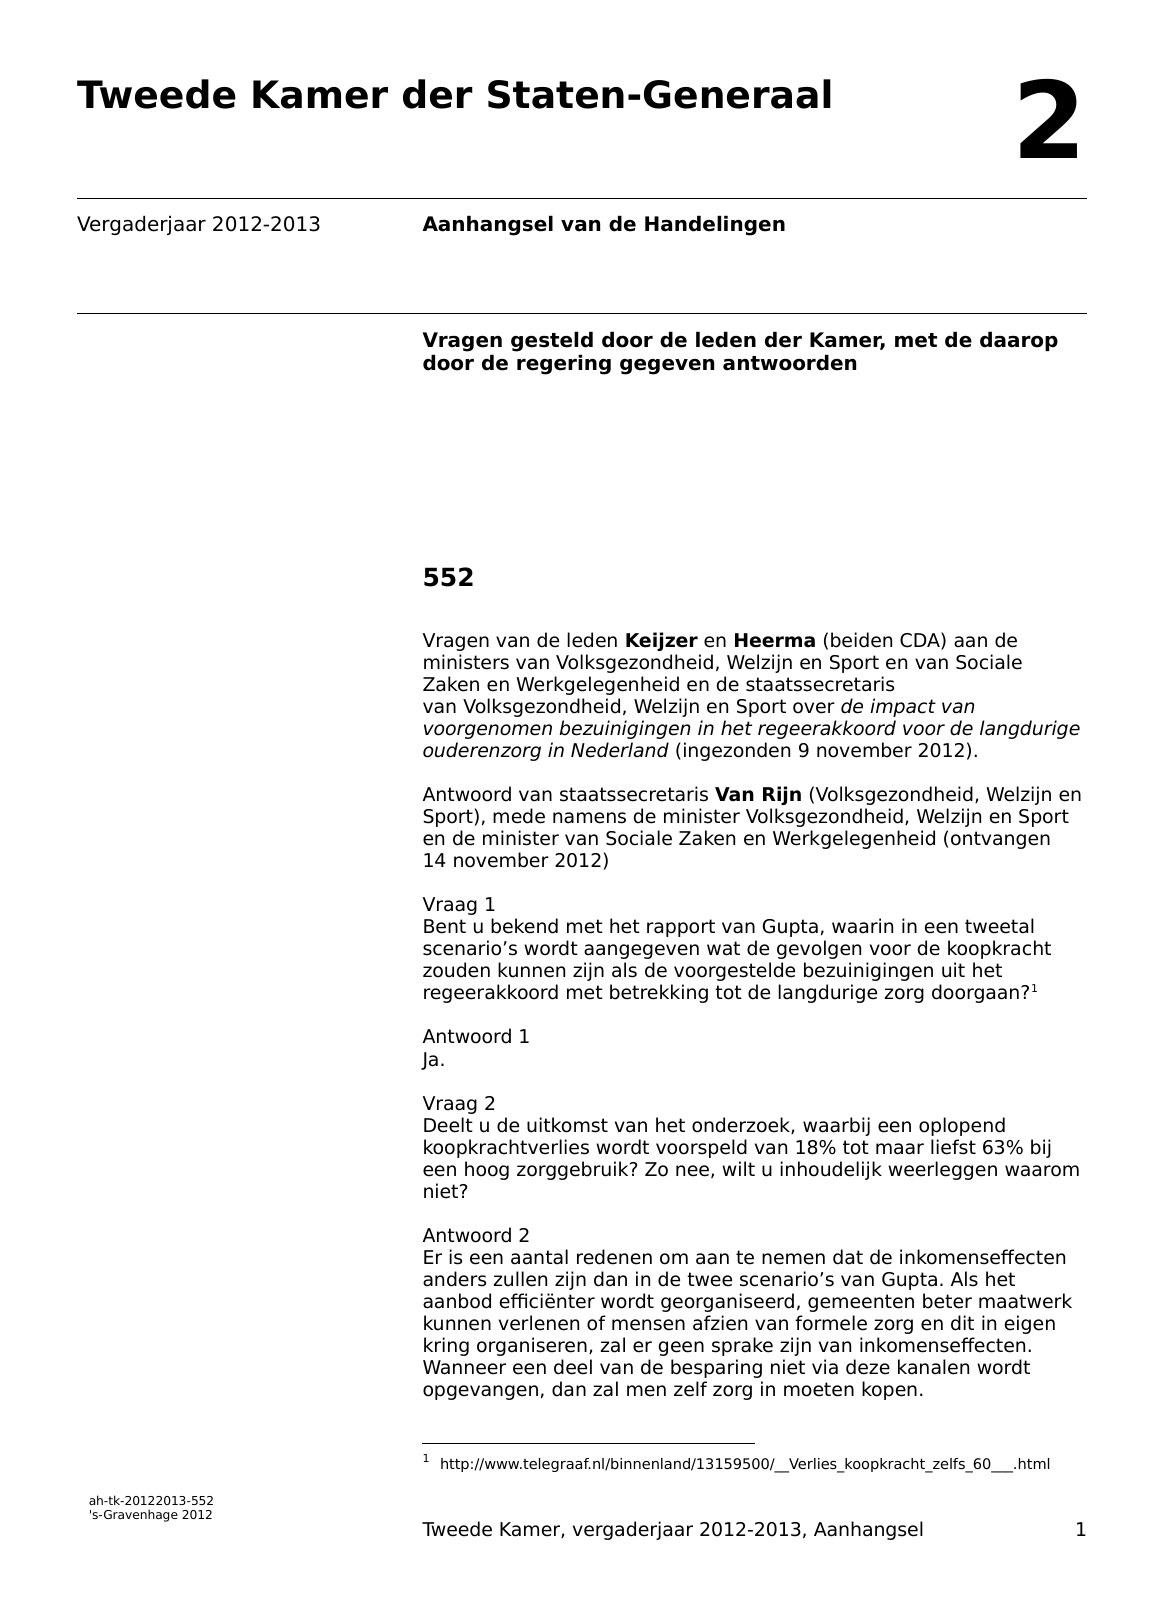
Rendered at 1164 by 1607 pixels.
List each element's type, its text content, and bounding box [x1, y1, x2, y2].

text Vraag 1 [422, 894, 1087, 916]
text Vragen van de leden Keijzer en Heerma (beiden CDA) aan de ministers van Volksgezondheid, Welzijn en Sport en van Sociale Zaken en Werkgelegenheid en de staatssecretaris van Volksgezondheid, Welzijn en Sport over de impact van voorgenomen bezuinigingen in het regeerakkoord voor de langdurige ouderenzorg in Nederland (ingezonden 9 november 2012). [422, 630, 1087, 762]
text Vraag 2 [422, 1093, 1087, 1114]
text Antwoord van staatssecretaris Van Rijn (Volksgezondheid, Welzijn en Sport), mede namens de minister Volksgezondheid, Welzijn en Sport en de minister van Sociale Zaken en Werkgelegenheid (ontvangen 14 november 2012) [422, 784, 1087, 872]
table_cell [77, 314, 422, 375]
text 552 [422, 563, 1087, 592]
text Bent u bekend met het rapport van Gupta, waarin in een tweetal scenario’s wordt aangegeven wat de gevolgen voor de koopkracht zouden kunnen zijn als de voorgestelde bezuinigingen uit het regeerakkoord met betrekking tot de langdurige zorg doorgaan? [422, 916, 1087, 1004]
text http://www.telegraaf.nl/binnenland/13159500/__Verlies_koopkracht_zelfs_60___.html [422, 1452, 1087, 1474]
text Deelt u de uitkomst van het onderzoek, waarbij een oplopend koopkrachtverlies wordt voorspeld van 18% tot maar liefst 63% bij een hoog zorggebruik? Zo nee, wilt u inhoudelijk weerleggen waarom niet? [422, 1114, 1087, 1202]
text Antwoord 1 [422, 1026, 1087, 1048]
table_header Tweede Kamer der Staten-Generaal [77, 59, 886, 198]
text 's-Gravenhage 2012 [88, 1508, 323, 1522]
table_cell Vragen gesteld door de leden der Kamer, met de daarop door de regering gegeven antwoorden [422, 314, 1087, 375]
text ah-tk-20122013-552 [88, 1494, 323, 1508]
text Er is een aantal redenen om aan te nemen dat de inkomenseffecten anders zullen zijn dan in de twee scenario’s van Gupta. Als het aanbod efficiënter wordt georganiseerd, gemeenten beter maatwerk kunnen verlenen of mensen afzien van formele zorg en dit in eigen kring organiseren, zal er geen sprake zijn van inkomenseffecten. Wanneer een deel van de besparing niet via deze kanalen wordt opgevangen, dan zal men zelf zorg in moeten kopen. [422, 1247, 1087, 1401]
table_cell Aanhangsel van de Handelingen [422, 199, 1087, 313]
table_cell Vergaderjaar 2012-2013 [77, 199, 422, 313]
table_header 2 [886, 59, 1087, 198]
text Ja. [422, 1048, 1087, 1070]
text Antwoord 2 [422, 1225, 1087, 1247]
